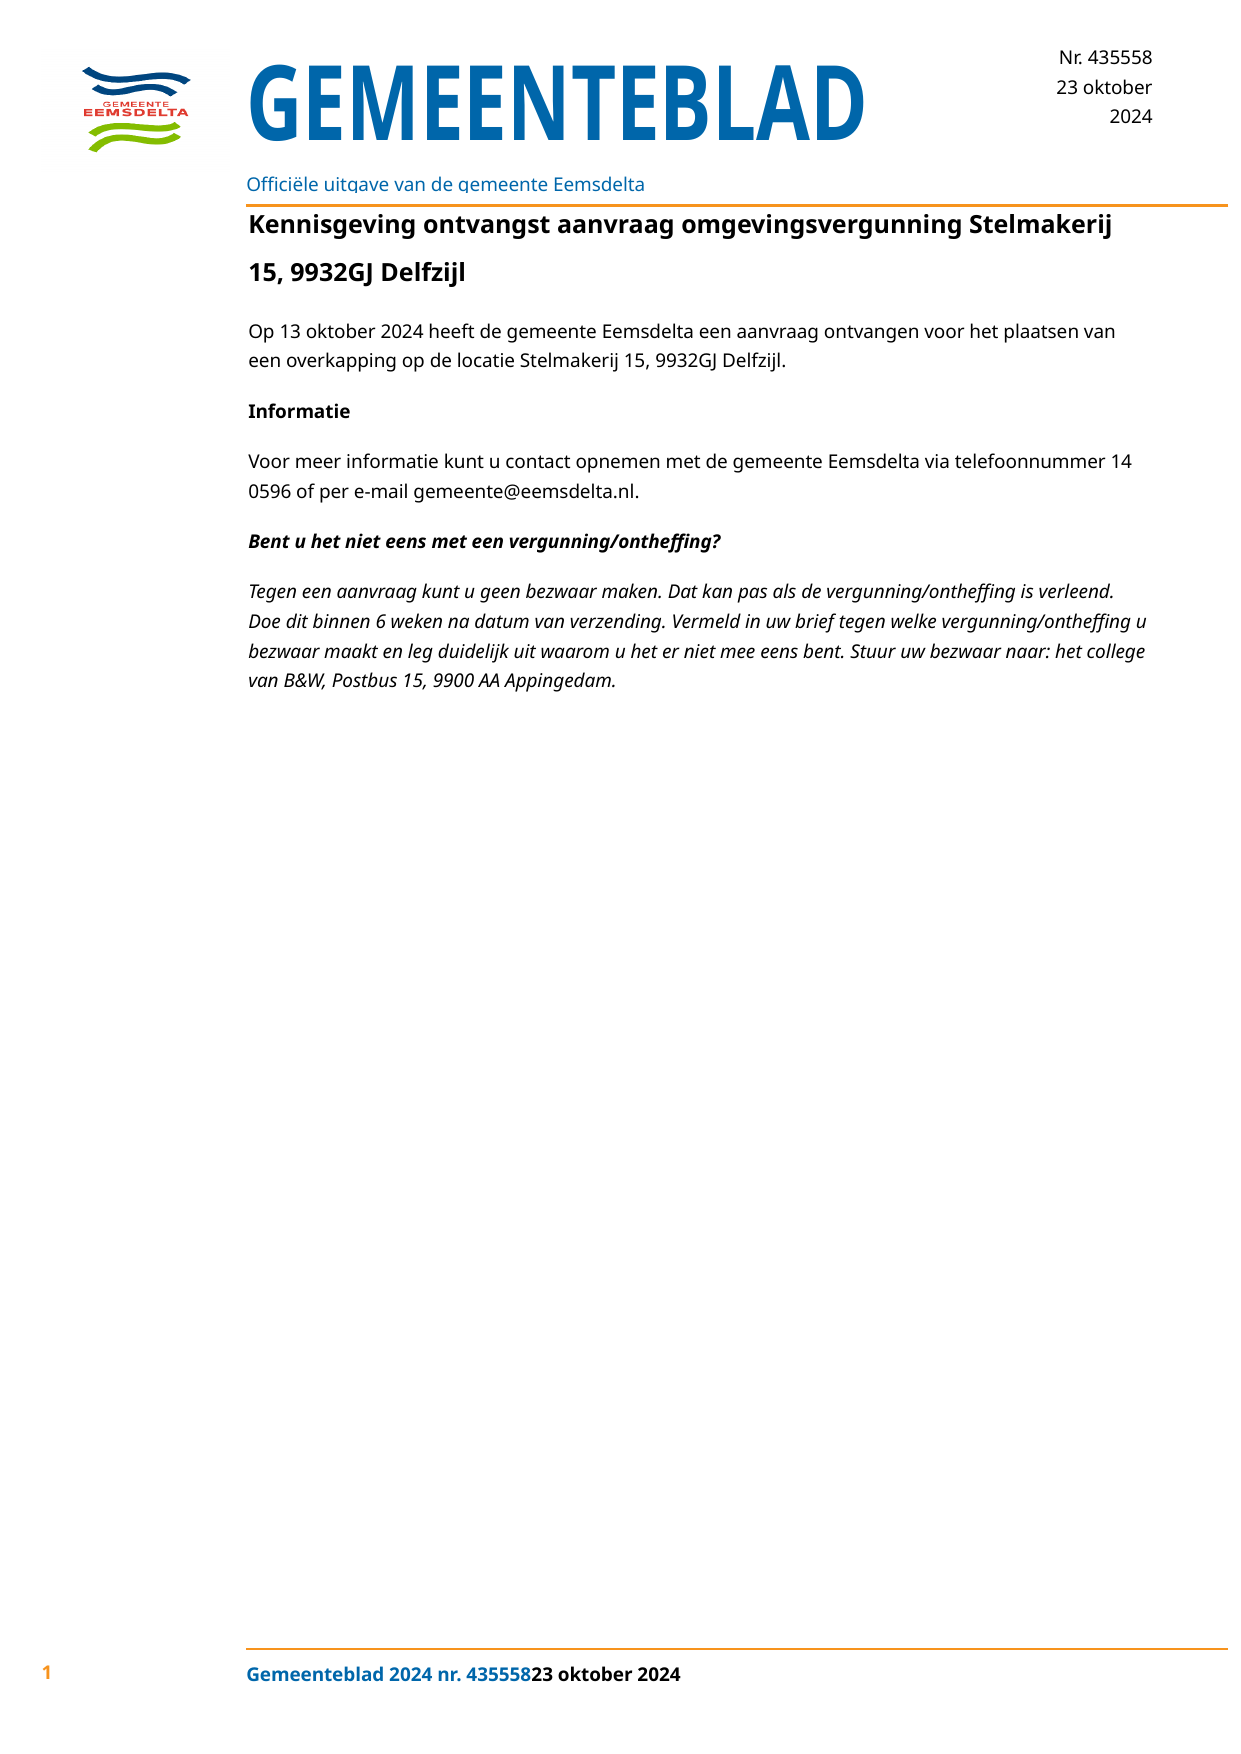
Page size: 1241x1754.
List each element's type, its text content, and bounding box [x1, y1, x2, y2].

picture [41, 47, 231, 172]
text Informatie [248, 398, 1152, 424]
text Op 13 oktober 2024 heeft de gemeente Eemsdelta een aanvraag ontvangen voor het plaatsen van een overkapping op de locatie Stelmakerij 15, 9932GJ Delfzijl. [248, 318, 1152, 373]
text Bent u het niet eens met een vergunning/ontheffing? [248, 528, 1152, 554]
text Tegen een aanvraag kunt u geen bezwaar maken. Dat kan pas als de vergunning/ontheffing is verleend. Doe dit binnen 6 weken na datum van verzending. Vermeld in uw brief tegen welke vergunning/ontheffing u bezwaar maakt en leg duidelijk uit waarom u het er niet mee eens bent. Stuur uw bezwaar naar: het college van B&W, Postbus 15, 9900 AA Appingedam. [248, 579, 1152, 693]
text Kennisgeving ontvangst aanvraag omgevingsvergunning Stelmakerij 15, 9932GJ Delfzijl [248, 207, 1152, 288]
text Voor meer informatie kunt u contact opnemen met de gemeente Eemsdelta via telefoonnummer 14 0596 of per e-mail gemeente@eemsdelta.nl. [248, 448, 1152, 504]
